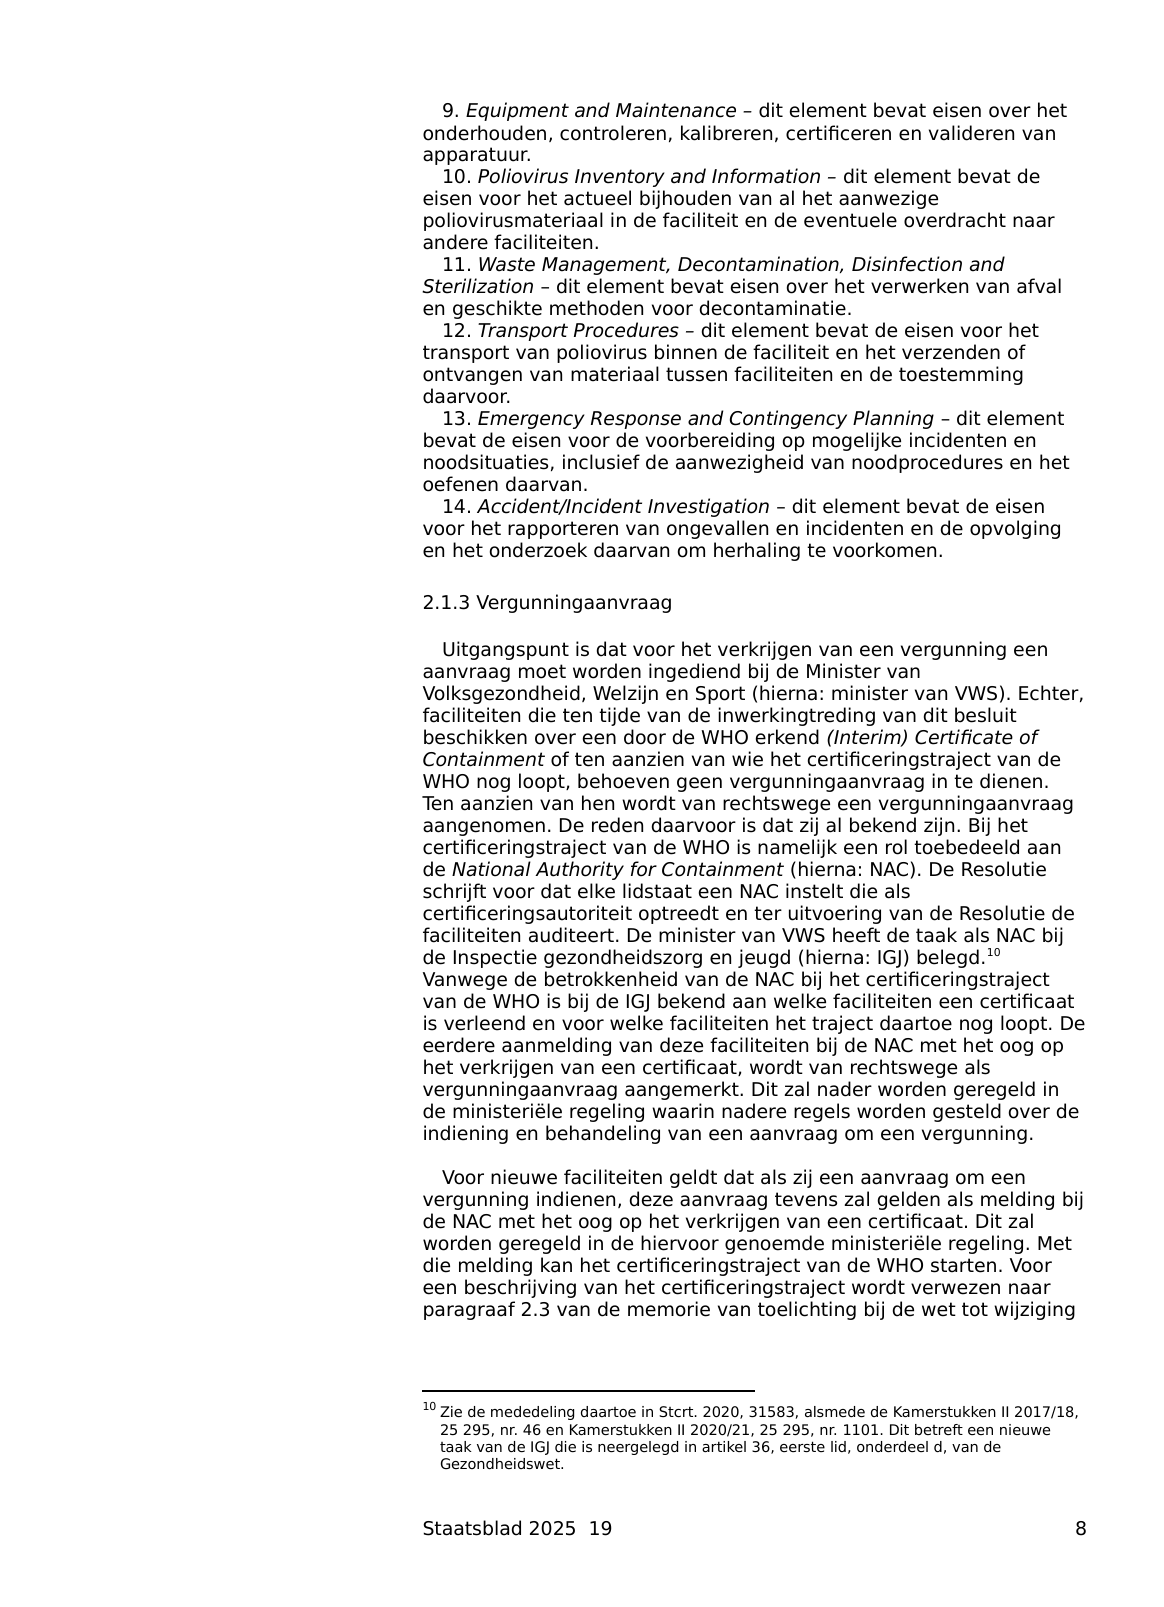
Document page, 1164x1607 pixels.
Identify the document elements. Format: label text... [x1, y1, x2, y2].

text Voor nieuwe faciliteiten geldt dat als zij een aanvraag om een vergunning indienen, deze aanvraag tevens zal gelden als melding bij de NAC met het oog op het verkrijgen van een certificaat. Dit zal worden geregeld in de hiervoor genoemde ministeriële regeling. Met die melding kan het certificeringstraject van de WHO starten. Voor een beschrijving van het certificeringstraject wordt verwezen naar paragraaf 2.3 van de memorie van toelichting bij de wet tot wijziging [422, 1167, 1087, 1321]
text 10. Poliovirus Inventory and Information – dit element bevat de eisen voor het actueel bijhouden van al het aanwezige poliovirusmateriaal in de faciliteit en de eventuele overdracht naar andere faciliteiten. [422, 166, 1087, 254]
text 12. Transport Procedures – dit element bevat de eisen voor het transport van poliovirus binnen de faciliteit en het verzenden of ontvangen van materiaal tussen faciliteiten en de toestemming daarvoor. [422, 320, 1087, 408]
text Uitgangspunt is dat voor het verkrijgen van een vergunning een aanvraag moet worden ingediend bij de Minister van Volksgezondheid, Welzijn en Sport (hierna: minister van VWS). Echter, faciliteiten die ten tijde van de inwerkingtreding van dit besluit beschikken over een door de WHO erkend (Interim) Certificate of Containment of ten aanzien van wie het certificeringstraject van de WHO nog loopt, behoeven geen vergunningaanvraag in te dienen. Ten aanzien van hen wordt van rechtswege een vergunningaanvraag aangenomen. De reden daarvoor is dat zij al bekend zijn. Bij het certificeringstraject van de WHO is namelijk een rol toebedeeld aan de National Authority for Containment (hierna: NAC). De Resolutie schrijft voor dat elke lidstaat een NAC instelt die als certificeringsautoriteit optreedt en ter uitvoering van de Resolutie de faciliteiten auditeert. De minister van VWS heeft de taak als NAC bij de Inspectie gezondheidszorg en jeugd (hierna: IGJ) belegd. Vanwege de betrokkenheid van de NAC bij het certificeringstraject van de WHO is bij de IGJ bekend aan welke faciliteiten een certificaat is verleend en voor welke faciliteiten het traject daartoe nog loopt. De eerdere aanmelding van deze faciliteiten bij de NAC met het oog op het verkrijgen van een certificaat, wordt van rechtswege als vergunningaanvraag aangemerkt. Dit zal nader worden geregeld in de ministeriële regeling waarin nadere regels worden gesteld over de indiening en behandeling van een aanvraag om een vergunning. [422, 639, 1087, 1144]
text 14. Accident/Incident Investigation – dit element bevat de eisen voor het rapporteren van ongevallen en incidenten en de opvolging en het onderzoek daarvan om herhaling te voorkomen. [422, 496, 1087, 562]
text Zie de mededeling daartoe in Stcrt. 2020, 31583, alsmede de Kamerstukken II 2017/18, 25 295, nr. 46 en Kamerstukken II 2020/21, 25 295, nr. 1101. Dit betreft een nieuwe taak van de IGJ die is neergelegd in artikel 36, eerste lid, onderdeel d, van de Gezondheidswet. [422, 1400, 1087, 1473]
subtitle 2.1.3 Vergunningaanvraag [422, 592, 1087, 614]
text 13. Emergency Response and Contingency Planning – dit element bevat de eisen voor de voorbereiding op mogelijke incidenten en noodsituaties, inclusief de aanwezigheid van noodprocedures en het oefenen daarvan. [422, 408, 1087, 496]
text 9. Equipment and Maintenance – dit element bevat eisen over het onderhouden, controleren, kalibreren, certificeren en valideren van apparatuur. [422, 100, 1087, 166]
text 11. Waste Management, Decontamination, Disinfection and Sterilization – dit element bevat eisen over het verwerken van afval en geschikte methoden voor decontaminatie. [422, 254, 1087, 320]
